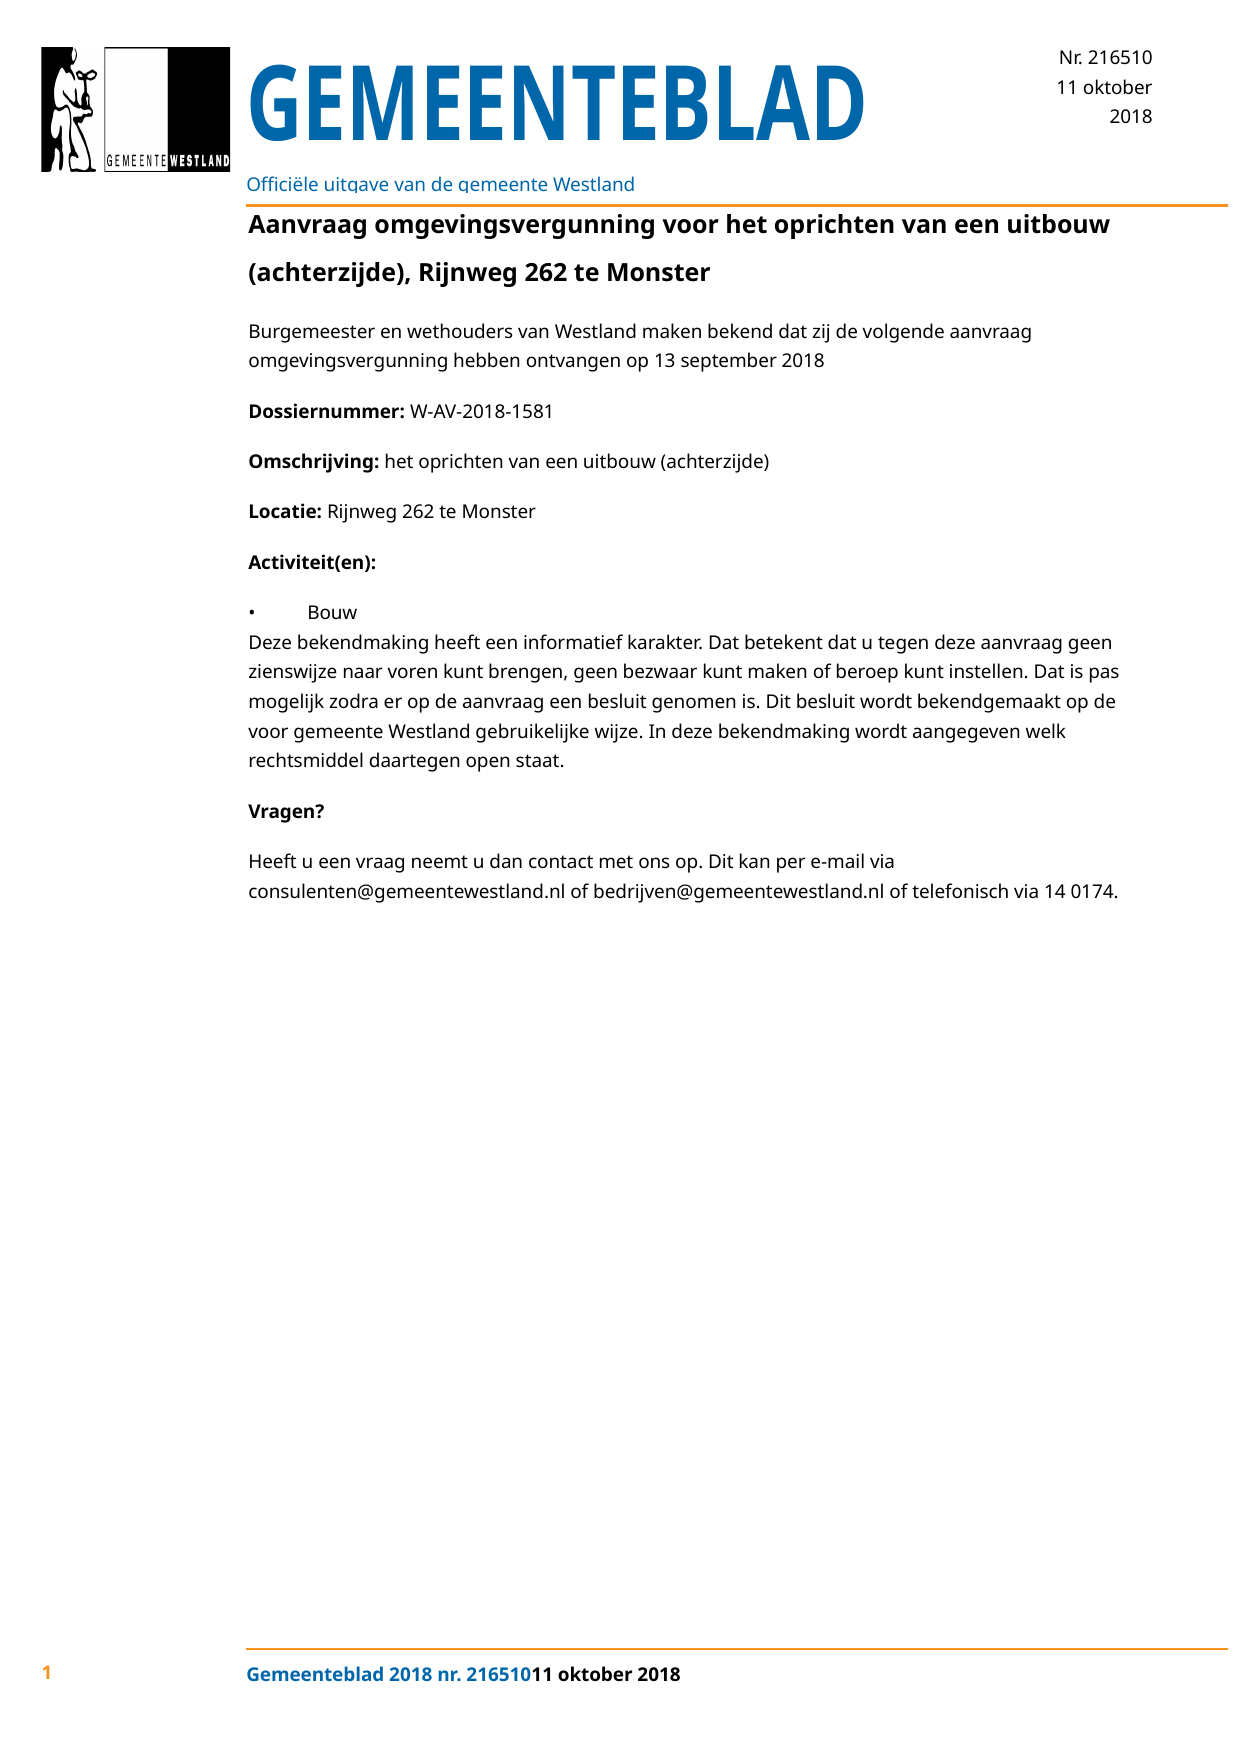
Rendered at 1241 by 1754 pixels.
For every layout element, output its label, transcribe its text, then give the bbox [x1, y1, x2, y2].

list Bouw [248, 599, 1152, 625]
picture [41, 47, 231, 172]
text Deze bekendmaking heeft een informatief karakter. Dat betekent dat u tegen deze aanvraag geen zienswijze naar voren kunt brengen, geen bezwaar kunt maken of beroep kunt instellen. Dat is pas mogelijk zodra er op de aanvraag een besluit genomen is. Dit besluit wordt bekendgemaakt op de voor gemeente Westland gebruikelijke wijze. In deze bekendmaking wordt aangegeven welk rechtsmiddel daartegen open staat. [248, 629, 1152, 773]
text Omschrijving: het oprichten van een uitbouw (achterzijde) [248, 448, 1152, 474]
text Dossiernummer: W-AV-2018-1581 [248, 398, 1152, 424]
text Aanvraag omgevingsvergunning voor het oprichten van een uitbouw (achterzijde), Rijnweg 262 te Monster [248, 207, 1152, 288]
text Heeft u een vraag neemt u dan contact met ons op. Dit kan per e-mail via consulenten@gemeentewestland.nl of bedrijven@gemeentewestland.nl of telefonisch via 14 0174. [248, 848, 1152, 904]
text Vragen? [248, 798, 1152, 824]
text Burgemeester en wethouders van Westland maken bekend dat zij de volgende aanvraag omgevingsvergunning hebben ontvangen op 13 september 2018 [248, 318, 1152, 373]
text Activiteit(en): [248, 549, 1152, 575]
text Locatie: Rijnweg 262 te Monster [248, 499, 1152, 524]
